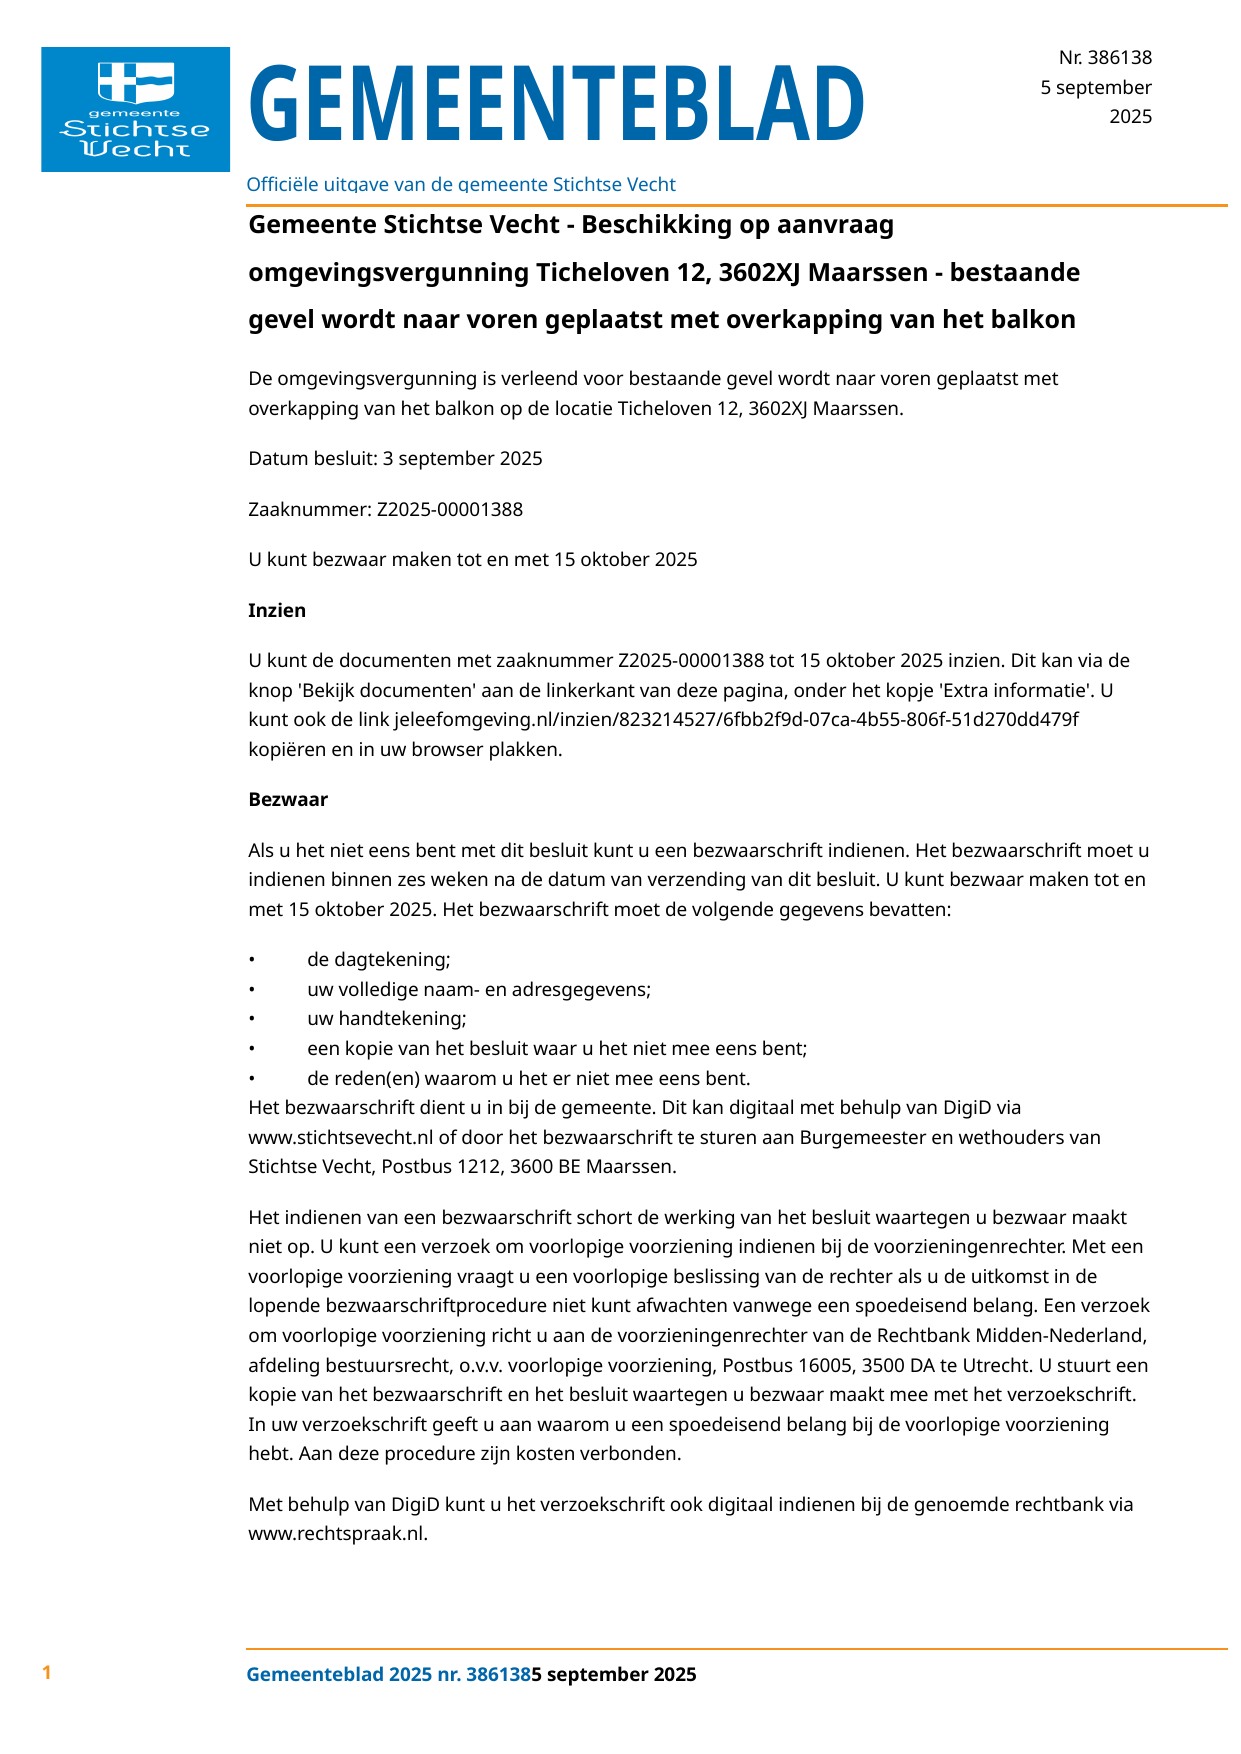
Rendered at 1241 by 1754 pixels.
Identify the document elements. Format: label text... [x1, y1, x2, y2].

text Met behulp van DigiD kunt u het verzoekschrift ook digitaal indienen bij de genoemde rechtbank via www.rechtspraak.nl. [248, 1491, 1152, 1546]
text Als u het niet eens bent met dit besluit kunt u een bezwaarschrift indienen. Het bezwaarschrift moet u indienen binnen zes weken na de datum van verzending van dit besluit. U kunt bezwaar maken tot en met 15 oktober 2025. Het bezwaarschrift moet de volgende gegevens bevatten: [248, 837, 1152, 922]
list de dagtekening; [248, 946, 1152, 972]
list de reden(en) waarom u het er niet mee eens bent. [248, 1065, 1152, 1090]
text U kunt bezwaar maken tot en met 15 oktober 2025 [248, 546, 1152, 572]
picture [137, 63, 174, 103]
text Zaaknummer: Z2025-00001388 [248, 496, 1152, 522]
text Datum besluit: 3 september 2025 [248, 446, 1152, 471]
text U kunt de documenten met zaaknummer Z2025-00001388 tot 15 oktober 2025 inzien. Dit kan via de knop 'Bekijk documenten' aan de linkerkant van deze pagina, onder het kopje 'Extra informatie'. U kunt ook de link jeleefomgeving.nl/inzien/823214527/6fbb2f9d-07ca-4b55-806f-51d270dd479f kopiëren en in uw browser plakken. [248, 647, 1152, 762]
text De omgevingsvergunning is verleend voor bestaande gevel wordt naar voren geplaatst met overkapping van het balkon op de locatie Ticheloven 12, 3602XJ Maarssen. [248, 366, 1152, 421]
list uw handtekening; [248, 1006, 1152, 1031]
text Het bezwaarschrift dient u in bij de gemeente. Dit kan digitaal met behulp van DigiD via www.stichtsevecht.nl of door het bezwaarschrift te sturen aan Burgemeester en wethouders van Stichtse Vecht, Postbus 1212, 3600 BE Maarssen. [248, 1094, 1152, 1179]
text Bezwaar [248, 786, 1152, 812]
list een kopie van het besluit waar u het niet mee eens bent; [248, 1035, 1152, 1061]
text Gemeente Stichtse Vecht - Beschikking op aanvraag omgevingsvergunning Ticheloven 12, 3602XJ Maarssen - bestaande gevel wordt naar voren geplaatst met overkapping van het balkon [248, 207, 1152, 336]
picture [99, 63, 135, 101]
text Het indienen van een bezwaarschrift schort de werking van het besluit waartegen u bezwaar maakt niet op. U kunt een verzoek om voorlopige voorziening indienen bij de voorzieningenrechter. Met een voorlopige voorziening vraagt u een voorlopige beslissing van de rechter als u de uitkomst in de lopende bezwaarschriftprocedure niet kunt afwachten vanwege een spoedeisend belang. Een verzoek om voorlopige voorziening richt u aan de voorzieningenrechter van de Rechtbank Midden-Nederland, afdeling bestuursrecht, o.v.v. voorlopige voorziening, Postbus 16005, 3500 DA te Utrecht. U stuurt een kopie van het bezwaarschrift en het besluit waartegen u bezwaar maakt mee met het verzoekschrift. In uw verzoekschrift geeft u aan waarom u een spoedeisend belang bij de voorlopige voorziening hebt. Aan deze procedure zijn kosten verbonden. [248, 1204, 1152, 1466]
text Inzien [248, 597, 1152, 622]
list uw volledige naam- en adresgegevens; [248, 976, 1152, 1002]
